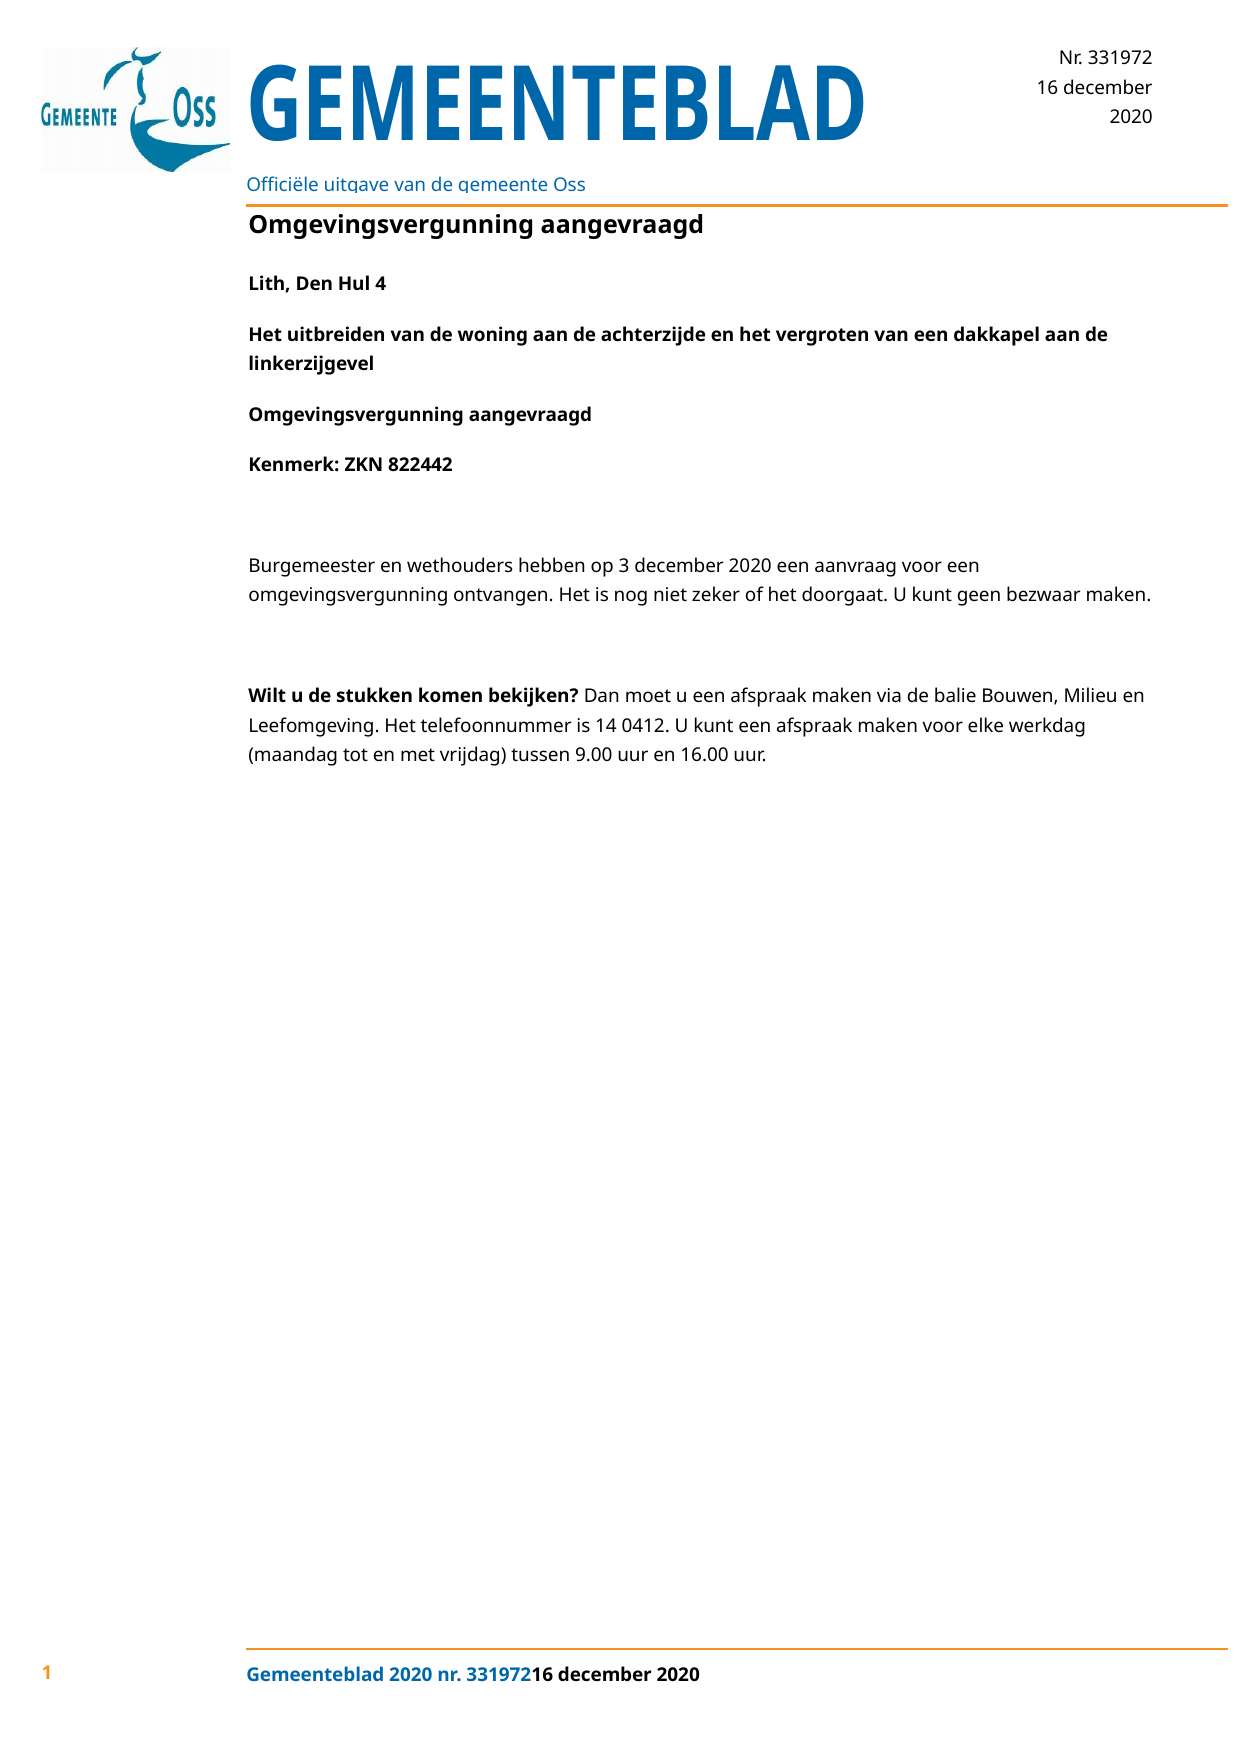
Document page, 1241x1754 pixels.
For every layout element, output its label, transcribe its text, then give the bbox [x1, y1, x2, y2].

picture [41, 47, 231, 172]
text Wilt u de stukken komen bekijken? Dan moet u een afspraak maken via de balie Bouwen, Milieu en Leefomgeving. Het telefoonnummer is 14 0412. U kunt een afspraak maken voor elke werkdag (maandag tot en met vrijdag) tussen 9.00 uur en 16.00 uur. [248, 682, 1152, 767]
text Burgemeester en wethouders hebben op 3 december 2020 een aanvraag voor een omgevingsvergunning ontvangen. Het is nog niet zeker of het doorgaat. U kunt geen bezwaar maken. [248, 552, 1152, 607]
text Omgevingsvergunning aangevraagd [248, 207, 1152, 241]
text Het uitbreiden van de woning aan de achterzijde en het vergroten van een dakkapel aan de linkerzijgevel [248, 321, 1152, 376]
text Omgevingsvergunning aangevraagd [248, 401, 1152, 426]
text Lith, Den Hul 4 [248, 270, 1152, 296]
text Kenmerk: ZKN 822442 [248, 451, 1152, 477]
